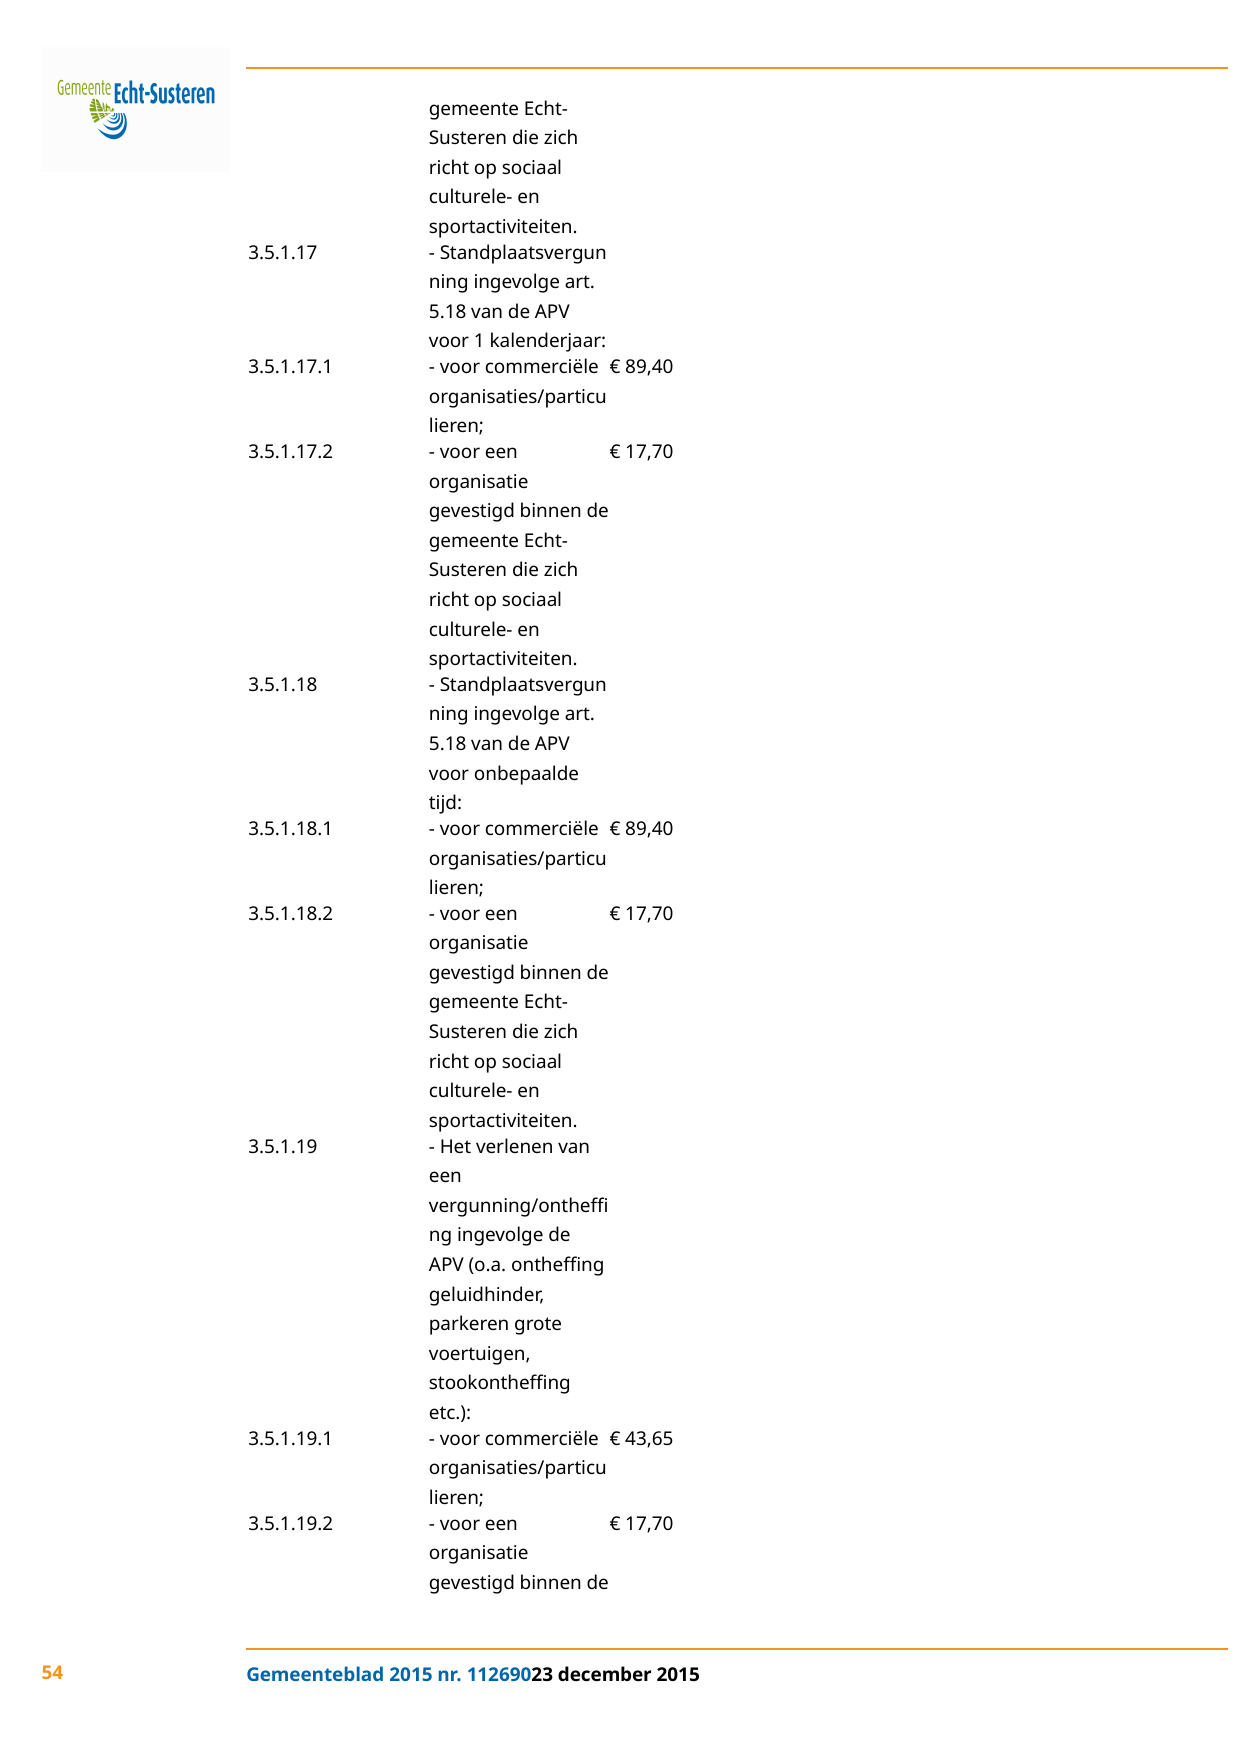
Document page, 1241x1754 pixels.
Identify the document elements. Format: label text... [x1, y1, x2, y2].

table_cell - voor commerciële organisaties/particulieren; [429, 815, 609, 900]
table_cell [790, 95, 971, 239]
table_cell 3.5.1.18.1 [248, 815, 429, 900]
table_cell [248, 95, 429, 239]
table_cell [790, 438, 971, 671]
table_cell [971, 239, 1152, 353]
table_cell [790, 671, 971, 815]
table_cell [971, 1510, 1152, 1594]
table_cell [971, 815, 1152, 900]
table_cell 3.5.1.18 [248, 671, 429, 815]
table_cell gemeente Echt-Susteren die zich richt op sociaal culturele- en sportactiviteiten. [429, 95, 609, 239]
table_cell [790, 900, 971, 1133]
table_cell - Standplaatsvergunning ingevolge art. 5.18 van de APV voor 1 kalenderjaar: [429, 239, 609, 353]
table_cell - Standplaatsvergunning ingevolge art. 5.18 van de APV voor onbepaalde tijd: [429, 671, 609, 815]
table_cell [609, 239, 790, 353]
table_cell [971, 671, 1152, 815]
table_cell [609, 95, 790, 239]
picture [41, 47, 231, 172]
table_cell 3.5.1.17.2 [248, 438, 429, 671]
table_cell - voor een organisatie gevestigd binnen de gemeente Echt-Susteren die zich richt op sociaal culturele- en sportactiviteiten. [429, 900, 609, 1133]
table_cell 3.5.1.19.1 [248, 1425, 429, 1510]
table_cell 3.5.1.17 [248, 239, 429, 353]
table_cell [971, 95, 1152, 239]
table_cell - voor een organisatie gevestigd binnen de gemeente Echt-Susteren die zich richt op sociaal culturele- en sportactiviteiten. [429, 438, 609, 671]
table_cell [971, 438, 1152, 671]
table_cell [790, 1133, 971, 1425]
table_cell € 89,40 [609, 353, 790, 438]
table_cell € 17,70 [609, 438, 790, 671]
table_cell [790, 815, 971, 900]
table_cell [609, 671, 790, 815]
table_cell € 17,70 [609, 1510, 790, 1594]
table_cell - voor commerciële organisaties/particulieren; [429, 353, 609, 438]
table_cell [609, 1133, 790, 1425]
table_cell 3.5.1.17.1 [248, 353, 429, 438]
table_cell 3.5.1.19.2 [248, 1510, 429, 1594]
table_cell - Het verlenen van een vergunning/ontheffing ingevolge de APV (o.a. ontheffing geluidhinder, parkeren grote voertuigen, stookontheffing etc.): [429, 1133, 609, 1425]
table_cell [790, 1425, 971, 1510]
table_cell - voor commerciële organisaties/particulieren; [429, 1425, 609, 1510]
table_cell [971, 900, 1152, 1133]
table_cell 3.5.1.18.2 [248, 900, 429, 1133]
table_cell [790, 1510, 971, 1594]
table_cell € 89,40 [609, 815, 790, 900]
table_cell [971, 353, 1152, 438]
table_cell € 17,70 [609, 900, 790, 1133]
table_cell 3.5.1.19 [248, 1133, 429, 1425]
table_cell [971, 1425, 1152, 1510]
table_cell [790, 239, 971, 353]
table_cell [971, 1133, 1152, 1425]
table_cell - voor een organisatie gevestigd binnen de [429, 1510, 609, 1594]
table_cell € 43,65 [609, 1425, 790, 1510]
table_cell [790, 353, 971, 438]
